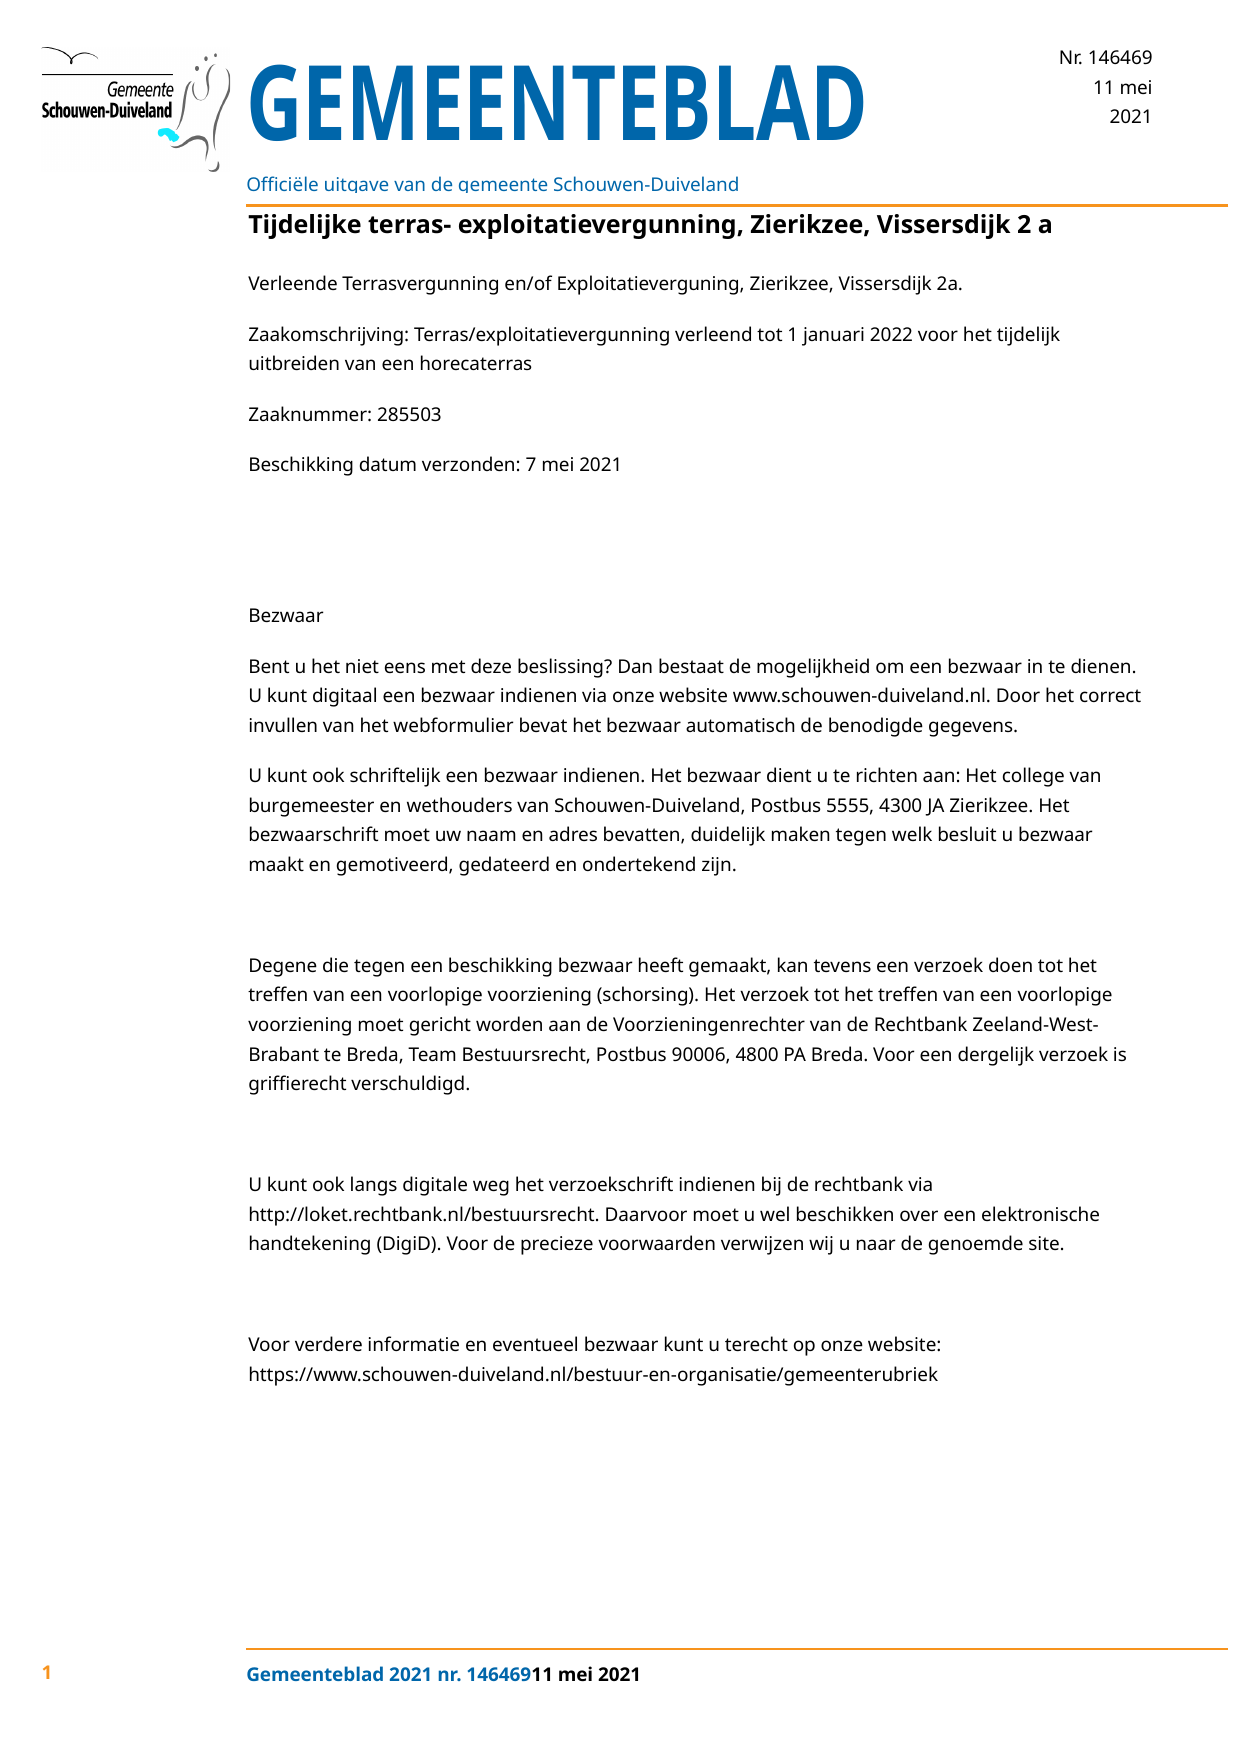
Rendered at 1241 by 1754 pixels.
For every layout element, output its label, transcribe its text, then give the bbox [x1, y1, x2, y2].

text Tijdelijke terras- exploitatievergunning, Zierikzee, Vissersdijk 2 a [248, 207, 1152, 241]
text Degene die tegen een beschikking bezwaar heeft gemaakt, kan tevens een verzoek doen tot het treffen van een voorlopige voorziening (schorsing). Het verzoek tot het treffen van een voorlopige voorziening moet gericht worden aan de Voorzieningenrechter van de Rechtbank Zeeland-West-Brabant te Breda, Team Bestuursrecht, Postbus 90006, 4800 PA Breda. Voor een dergelijk verzoek is griffierecht verschuldigd. [248, 952, 1152, 1096]
text Verleende Terrasvergunning en/of Exploitatieverguning, Zierikzee, Vissersdijk 2a. [248, 270, 1152, 296]
text Bent u het niet eens met deze beslissing? Dan bestaat de mogelijkheid om een bezwaar in te dienen. U kunt digitaal een bezwaar indienen via onze website www.schouwen-duiveland.nl. Door het correct invullen van het webformulier bevat het bezwaar automatisch de benodigde gegevens. [248, 653, 1152, 738]
text Bezwaar [248, 602, 1152, 628]
picture [41, 47, 231, 172]
text Voor verdere informatie en eventueel bezwaar kunt u terecht op onze website: https://www.schouwen-duiveland.nl/bestuur-en-organisatie/gemeenterubriek [248, 1331, 1152, 1386]
text Zaaknummer: 285503 [248, 401, 1152, 426]
text U kunt ook langs digitale weg het verzoekschrift indienen bij de rechtbank via http://loket.rechtbank.nl/bestuursrecht. Daarvoor moet u wel beschikken over een elektronische handtekening (DigiD). Voor de precieze voorwaarden verwijzen wij u naar de genoemde site. [248, 1171, 1152, 1256]
text Zaakomschrijving: Terras/exploitatievergunning verleend tot 1 januari 2022 voor het tijdelijk uitbreiden van een horecaterras [248, 321, 1152, 376]
text U kunt ook schriftelijk een bezwaar indienen. Het bezwaar dient u te richten aan: Het college van burgemeester en wethouders van Schouwen-Duiveland, Postbus 5555, 4300 JA Zierikzee. Het bezwaarschrift moet uw naam en adres bevatten, duidelijk maken tegen welk besluit u bezwaar maakt en gemotiveerd, gedateerd en ondertekend zijn. [248, 762, 1152, 877]
text Beschikking datum verzonden: 7 mei 2021 [248, 451, 1152, 477]
